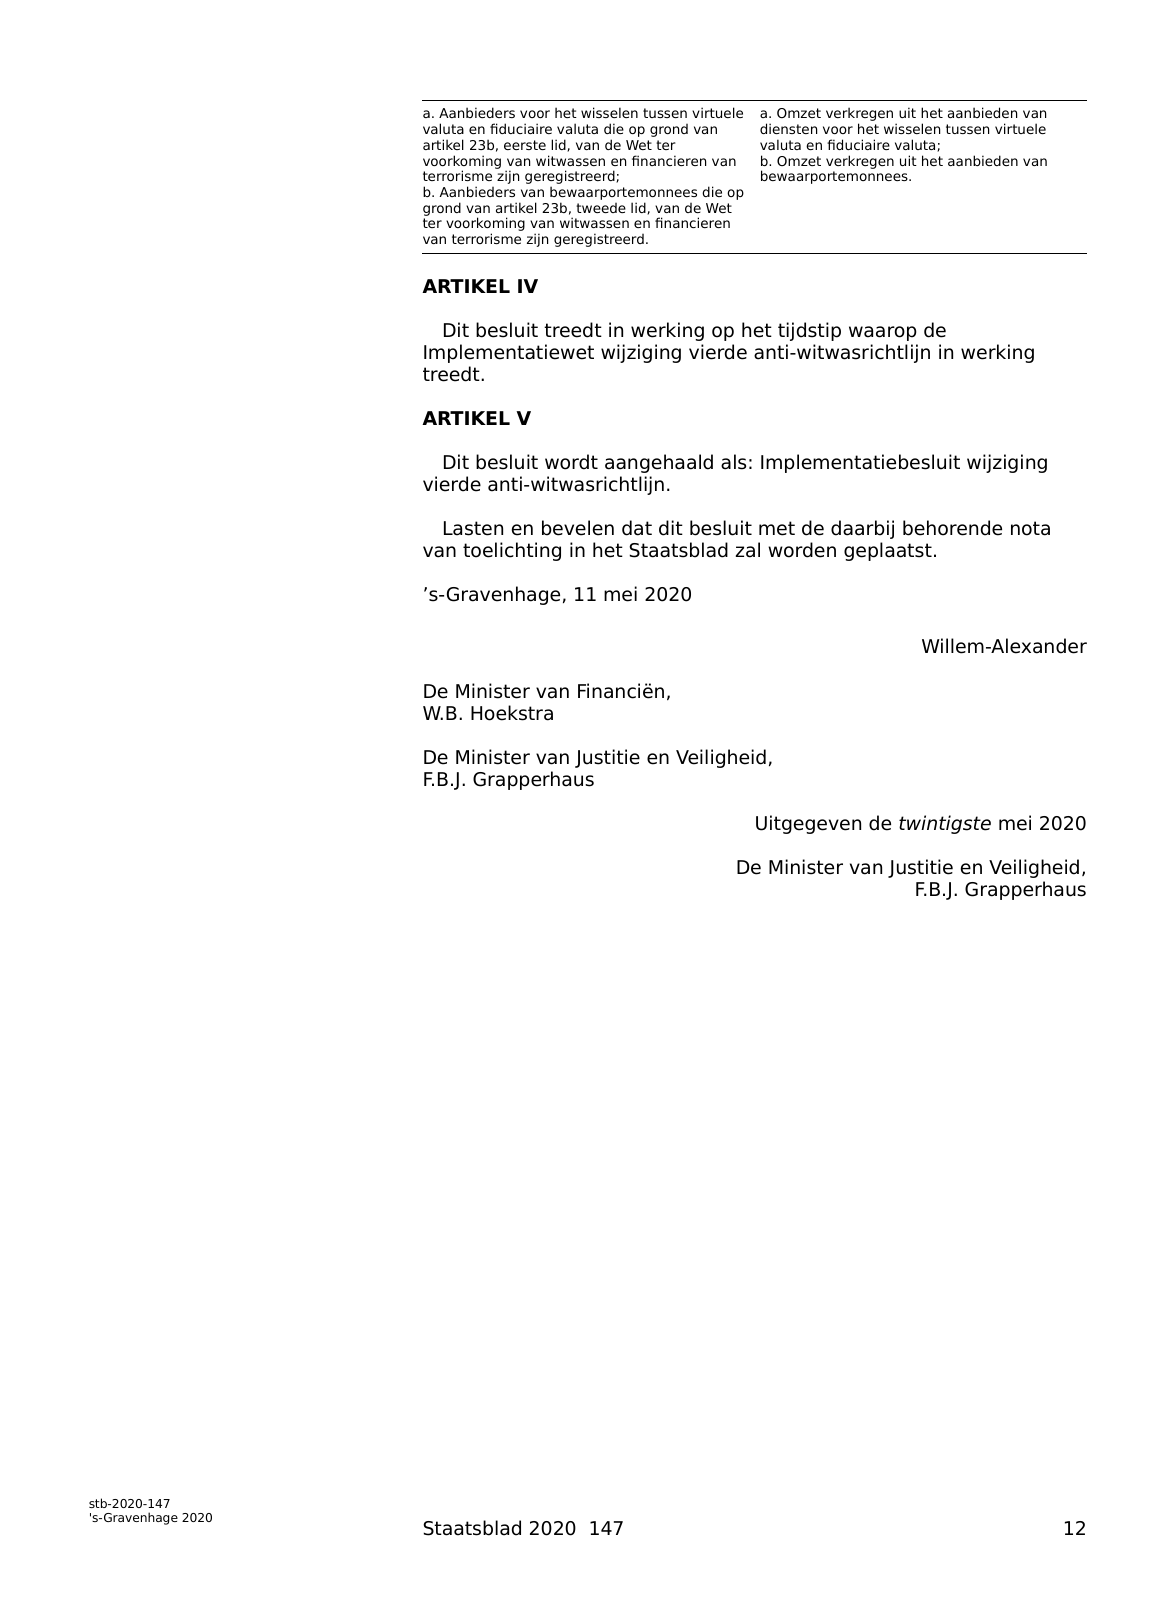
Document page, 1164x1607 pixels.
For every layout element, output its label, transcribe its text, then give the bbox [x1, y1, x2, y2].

text stb-2020-147 [88, 1497, 323, 1511]
text Lasten en bevelen dat dit besluit met de daarbij behorende nota van toelichting in het Staatsblad zal worden geplaatst. [422, 518, 1087, 562]
text De Minister van Justitie en Veiligheid, F.B.J. Grapperhaus [422, 747, 1087, 791]
text Dit besluit wordt aangehaald als: Implementatiebesluit wijziging vierde anti-witwasrichtlijn. [422, 452, 1087, 496]
table_cell a. Aanbieders voor het wisselen tussen virtuele valuta en fiduciaire valuta die op grond van artikel 23b, eerste lid, van de Wet ter voorkoming van witwassen en financieren van terrorisme zijn geregistreerd; b. Aanbieders van bewaarportemonnees die op grond van artikel 23b, tweede lid, van de Wet ter voorkoming van witwassen en financieren van terrorisme zijn geregistreerd. [422, 101, 754, 252]
text De Minister van Financiën, W.B. Hoekstra [422, 681, 1087, 724]
text 's-Gravenhage 2020 [88, 1511, 323, 1525]
text Uitgegeven de twintigste mei 2020 [422, 813, 1087, 835]
text Willem-Alexander [422, 636, 1087, 658]
table_cell a. Omzet verkregen uit het aanbieden van diensten voor het wisselen tussen virtuele valuta en fiduciaire valuta; b. Omzet verkregen uit het aanbieden van bewaarportemonnees. [754, 101, 1087, 252]
subtitle ARTIKEL IV [422, 276, 1087, 298]
text ’s-Gravenhage, 11 mei 2020 [422, 584, 1087, 606]
text De Minister van Justitie en Veiligheid, F.B.J. Grapperhaus [422, 857, 1087, 901]
subtitle ARTIKEL V [422, 408, 1087, 430]
text Dit besluit treedt in werking op het tijdstip waarop de Implementatiewet wijziging vierde anti-witwasrichtlijn in werking treedt. [422, 320, 1087, 386]
